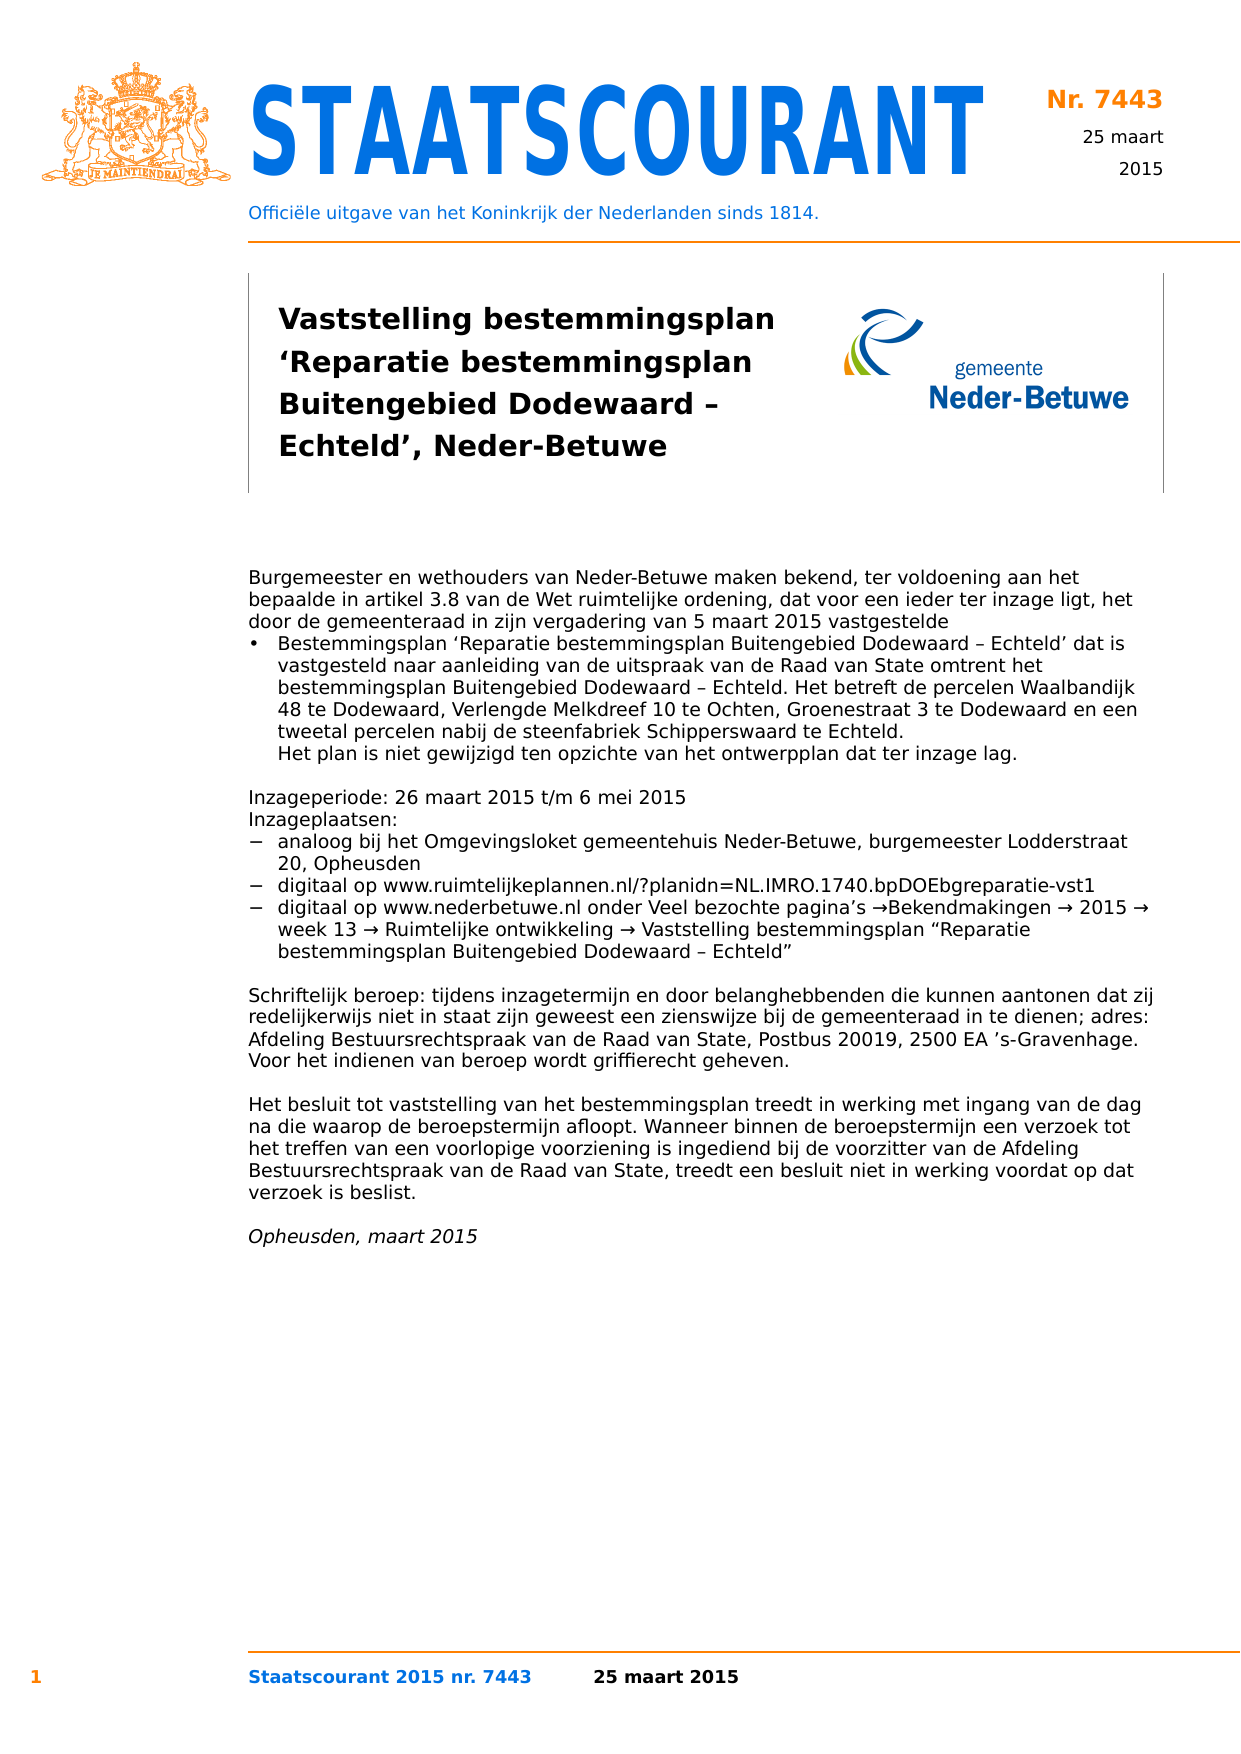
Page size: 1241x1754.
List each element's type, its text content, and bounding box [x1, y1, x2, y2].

text − digitaal op www.ruimtelijkeplannen.nl/?planidn=NL.IMRO.1740.bpDOEbgreparatie-vst1 [248, 875, 1163, 897]
subtitle Vaststelling bestemmingsplan ‘Reparatie bestemmingsplan Buitengebied Dodewaard – Echteld’, Neder-Betuwe [249, 273, 1163, 493]
table_header STAATSCOURANT [248, 62, 998, 203]
table_header Nr. 7443 [998, 62, 1240, 121]
text • Bestemmingsplan ‘Reparatie bestemmingsplan Buitengebied Dodewaard – Echteld’ dat is vastgesteld naar aanleiding van de uitspraak van de Raad van State omtrent het bestemmingsplan Buitengebied Dodewaard – Echteld. Het betreft de percelen Waalbandijk 48 te Dodewaard, Verlengde Melkdreef 10 te Ochten, Groenestraat 3 te Dodewaard en een tweetal percelen nabij de steenfabriek Schipperswaard te Echteld. [248, 633, 1163, 743]
text Opheusden, maart 2015 [248, 1226, 1163, 1248]
text Inzageperiode: 26 maart 2015 t/m 6 mei 2015 [248, 787, 1163, 809]
table_cell Officiële uitgave van het Koninkrijk der Nederlanden sinds 1814. [248, 203, 1240, 241]
picture [41, 62, 231, 186]
table_cell 25 maart [998, 121, 1240, 153]
text Schriftelijk beroep: tijdens inzagetermijn en door belanghebbenden die kunnen aantonen dat zij redelijkerwijs niet in staat zijn geweest een zienswijze bij de gemeenteraad in te dienen; adres: Afdeling Bestuursrechtspraak van de Raad van State, Postbus 20019, 2500 EA ’s-Gravenhage. [248, 984, 1163, 1050]
text Het plan is niet gewijzigd ten opzichte van het ontwerpplan dat ter inzage lag. [277, 743, 1163, 765]
table_cell 2015 [998, 153, 1240, 203]
text Voor het indienen van beroep wordt griffierecht geheven. [248, 1050, 1163, 1072]
text − digitaal op www.nederbetuwe.nl onder Veel bezochte pagina’s →Bekendmakingen → 2015 → week 13 → Ruimtelijke ontwikkeling → Vaststelling bestemmingsplan “Reparatie bestemmingsplan Buitengebied Dodewaard – Echteld” [248, 897, 1163, 963]
text Inzageplaatsen: [248, 809, 1163, 831]
table_header [25, 62, 248, 241]
text Burgemeester en wethouders van Neder-Betuwe maken bekend, ter voldoening aan het bepaalde in artikel 3.8 van de Wet ruimtelijke ordening, dat voor een ieder ter inzage ligt, het door de gemeenteraad in zijn vergadering van 5 maart 2015 vastgestelde [248, 567, 1163, 633]
picture [838, 302, 1134, 415]
text Het besluit tot vaststelling van het bestemmingsplan treedt in werking met ingang van de dag na die waarop de beroepstermijn afloopt. Wanneer binnen de beroepstermijn een verzoek tot het treffen van een voorlopige voorziening is ingediend bij de voorzitter van de Afdeling Bestuursrechtspraak van de Raad van State, treedt een besluit niet in werking voordat op dat verzoek is beslist. [248, 1094, 1163, 1204]
text − analoog bij het Omgevingsloket gemeentehuis Neder-Betuwe, burgemeester Lodderstraat 20, Opheusden [248, 831, 1163, 875]
